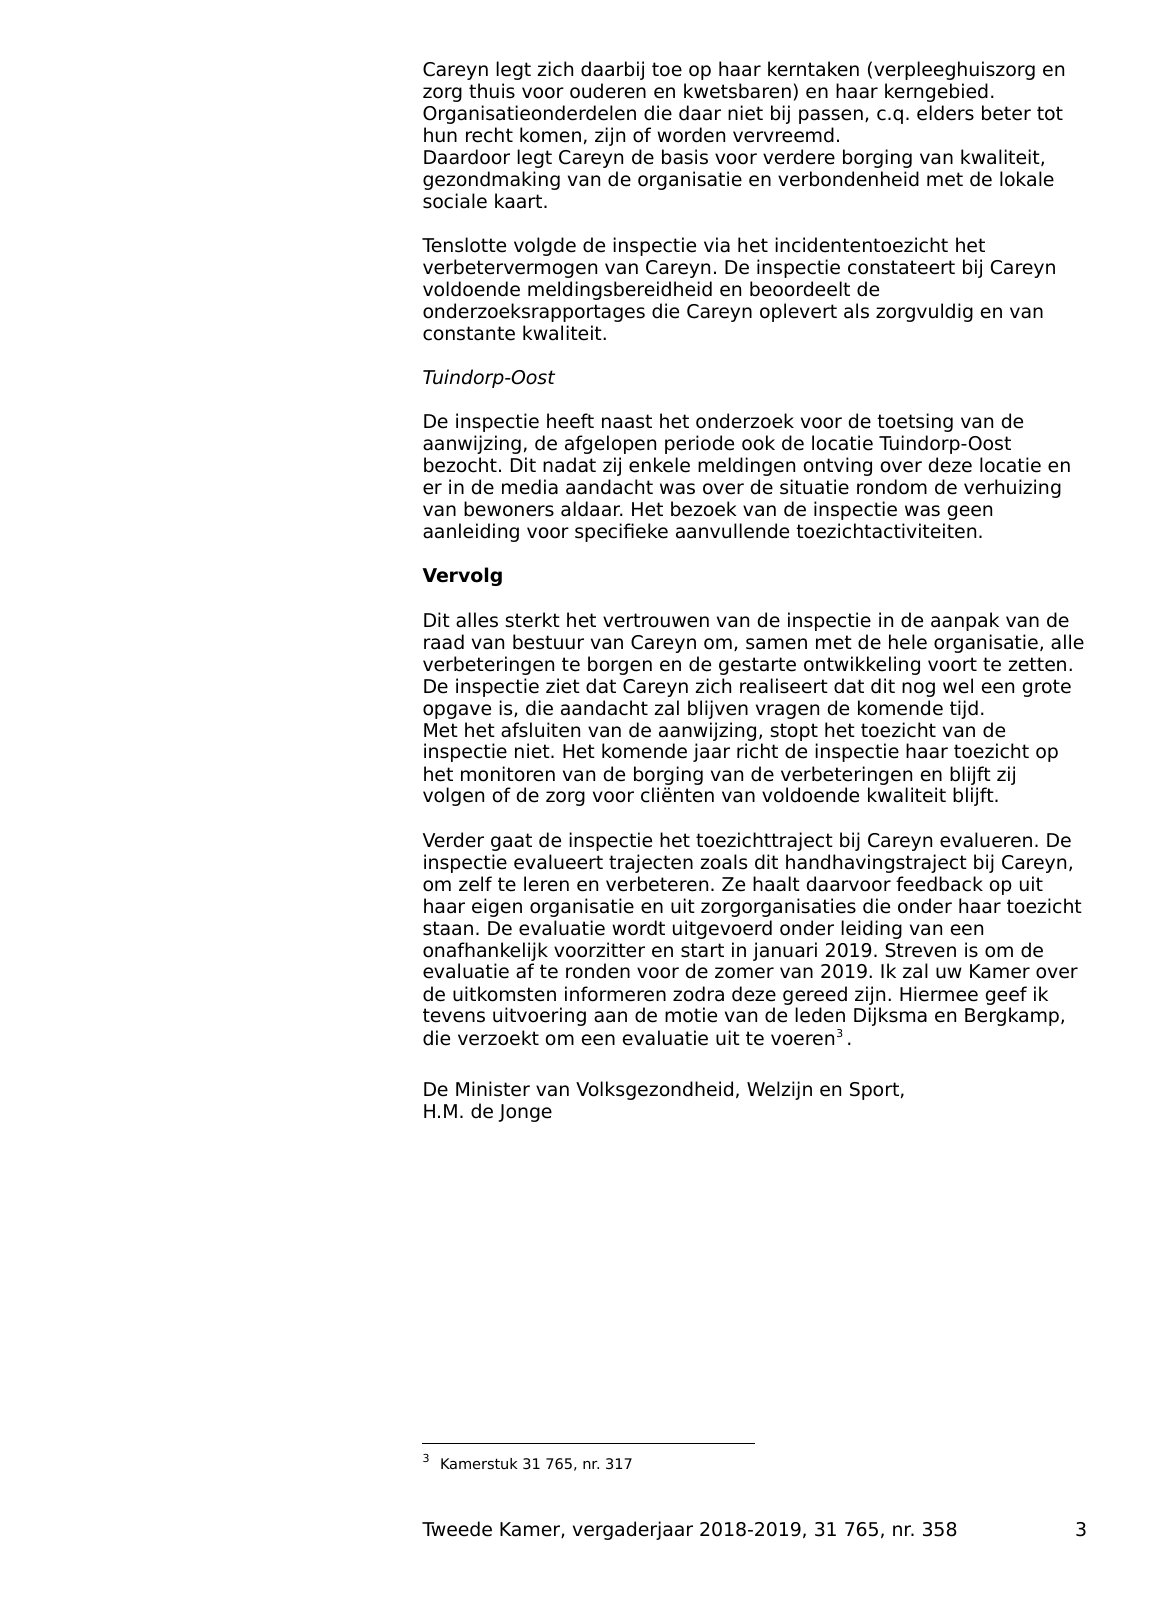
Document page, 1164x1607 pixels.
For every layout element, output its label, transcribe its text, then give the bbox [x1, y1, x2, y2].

text Daardoor legt Careyn de basis voor verdere borging van kwaliteit, gezondmaking van de organisatie en verbondenheid met de lokale sociale kaart. [422, 147, 1087, 213]
subtitle Tuindorp-Oost [422, 367, 1087, 389]
text Kamerstuk 31 765, nr. 317 [422, 1452, 1087, 1474]
text De inspectie heeft naast het onderzoek voor de toetsing van de aanwijzing, de afgelopen periode ook de locatie Tuindorp-Oost bezocht. Dit nadat zij enkele meldingen ontving over deze locatie en er in de media aandacht was over de situatie rondom de verhuizing van bewoners aldaar. Het bezoek van de inspectie was geen aanleiding voor specifieke aanvullende toezichtactiviteiten. [422, 411, 1087, 543]
text Verder gaat de inspectie het toezichttraject bij Careyn evalueren. De inspectie evalueert trajecten zoals dit handhavingstraject bij Careyn, om zelf te leren en verbeteren. Ze haalt daarvoor feedback op uit haar eigen organisatie en uit zorgorganisaties die onder haar toezicht staan. De evaluatie wordt uitgevoerd onder leiding van een onafhankelijk voorzitter en start in januari 2019. Streven is om de evaluatie af te ronden voor de zomer van 2019. Ik zal uw Kamer over de uitkomsten informeren zodra deze gereed zijn. Hiermee geef ik tevens uitvoering aan de motie van de leden Dijksma en Bergkamp, die verzoekt om een evaluatie uit te voeren. [422, 829, 1087, 1049]
text Dit alles sterkt het vertrouwen van de inspectie in de aanpak van de raad van bestuur van Careyn om, samen met de hele organisatie, alle verbeteringen te borgen en de gestarte ontwikkeling voort te zetten. De inspectie ziet dat Careyn zich realiseert dat dit nog wel een grote opgave is, die aandacht zal blijven vragen de komende tijd. [422, 609, 1087, 719]
text Met het afsluiten van de aanwijzing, stopt het toezicht van de inspectie niet. Het komende jaar richt de inspectie haar toezicht op het monitoren van de borging van de verbeteringen en blijft zij volgen of de zorg voor cliënten van voldoende kwaliteit blijft. [422, 719, 1087, 807]
text Tenslotte volgde de inspectie via het incidententoezicht het verbetervermogen van Careyn. De inspectie constateert bij Careyn voldoende meldingsbereidheid en beoordeelt de onderzoeksrapportages die Careyn oplevert als zorgvuldig en van constante kwaliteit. [422, 235, 1087, 345]
subtitle Vervolg [422, 565, 1087, 587]
text De Minister van Volksgezondheid, Welzijn en Sport, H.M. de Jonge [422, 1079, 1087, 1123]
text Careyn legt zich daarbij toe op haar kerntaken (verpleeghuiszorg en zorg thuis voor ouderen en kwetsbaren) en haar kerngebied. Organisatieonderdelen die daar niet bij passen, c.q. elders beter tot hun recht komen, zijn of worden vervreemd. [422, 59, 1087, 147]
